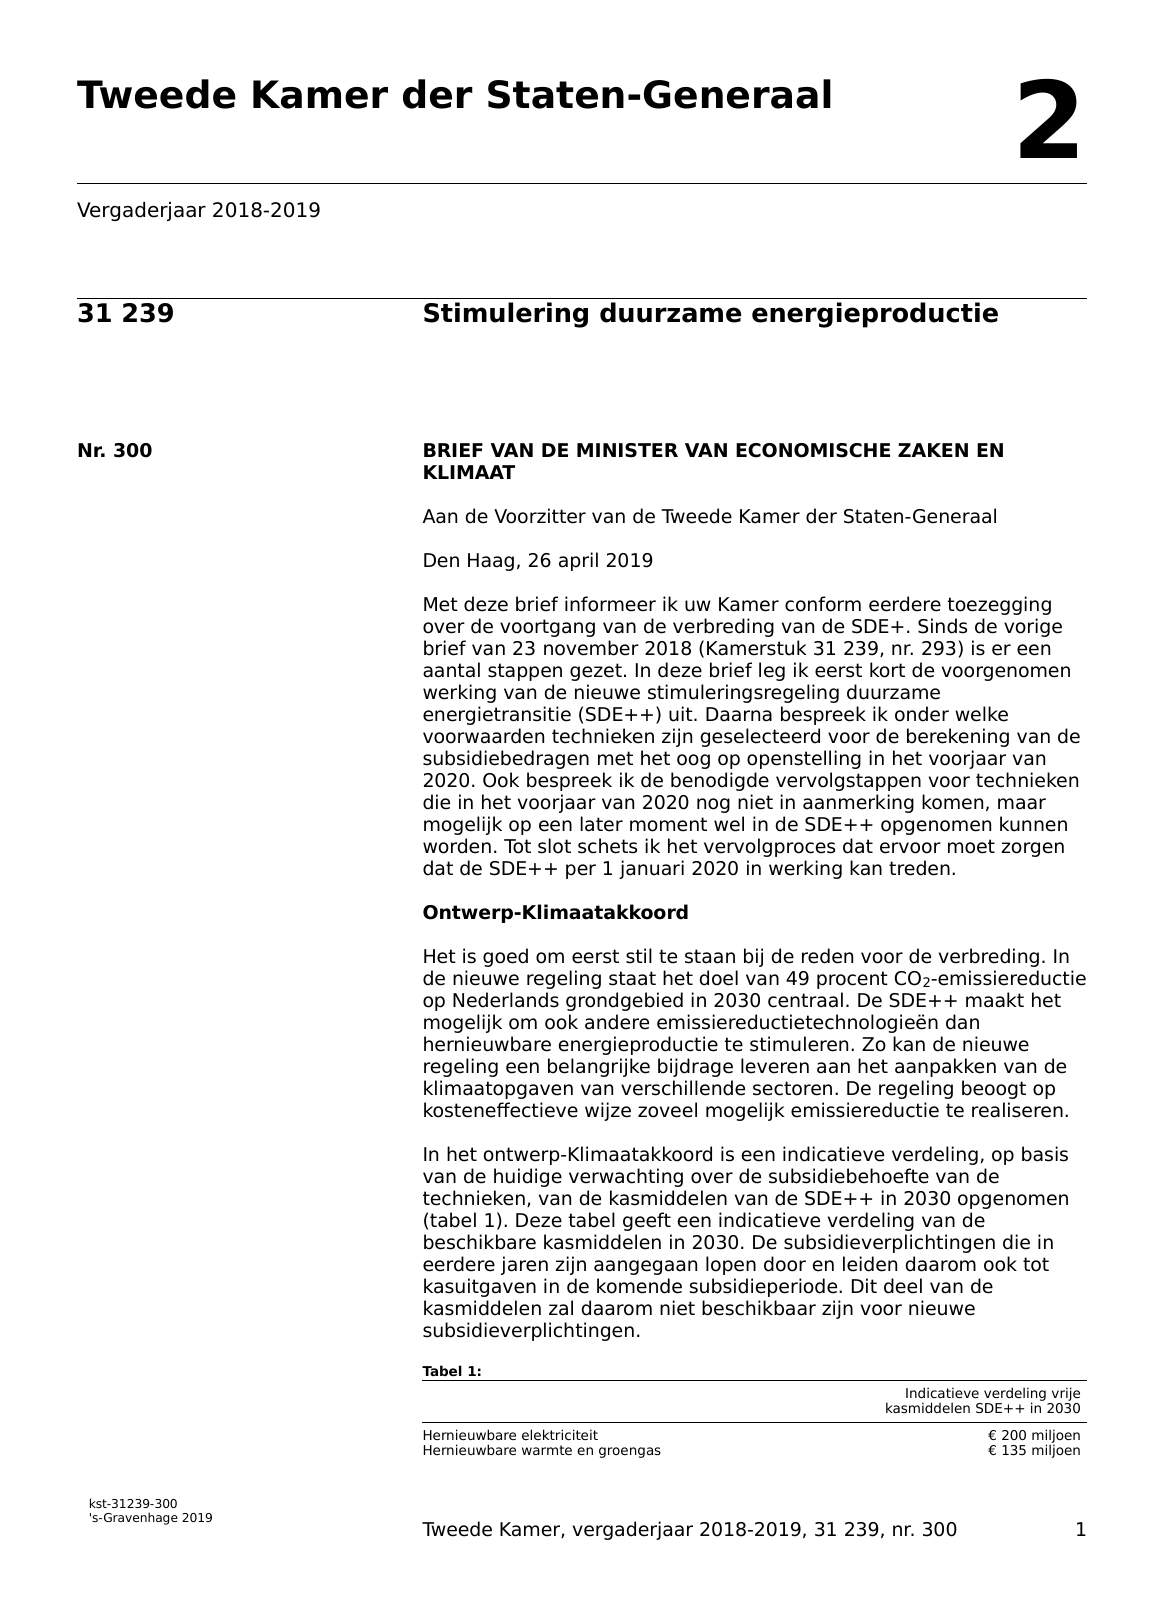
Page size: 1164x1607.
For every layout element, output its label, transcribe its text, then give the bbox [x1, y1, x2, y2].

table_header 2 [886, 59, 1087, 183]
table_cell € 200 miljoen [865, 1423, 1087, 1443]
subtitle Ontwerp-Klimaatakkoord [422, 902, 1087, 924]
subtitle 31 239 Stimulering duurzame energieproductie [77, 299, 1087, 329]
text Aan de Voorzitter van de Tweede Kamer der Staten-Generaal [422, 506, 1087, 528]
text Het is goed om eerst stil te staan bij de reden voor de verbreding. In de nieuwe regeling staat het doel van 49 procent CO2-emissiereductie op Nederlands grondgebied in 2030 centraal. De SDE++ maakt het mogelijk om ook andere emissiereductietechnologieën dan hernieuwbare energieproductie te stimuleren. Zo kan de nieuwe regeling een belangrijke bijdrage leveren aan het aanpakken van de klimaatopgaven van verschillende sectoren. De regeling beoogt op kosteneffectieve wijze zoveel mogelijk emissiereductie te realiseren. [422, 946, 1087, 1122]
text kst-31239-300 [88, 1497, 323, 1511]
table_cell Vergaderjaar 2018-2019 [77, 184, 1087, 298]
text In het ontwerp-Klimaatakkoord is een indicatieve verdeling, op basis van de huidige verwachting over de subsidiebehoefte van de technieken, van de kasmiddelen van de SDE++ in 2030 opgenomen (tabel 1). Deze tabel geeft een indicatieve verdeling van de beschikbare kasmiddelen in 2030. De subsidieverplichtingen die in eerdere jaren zijn aangegaan lopen door en leiden daarom ook tot kasuitgaven in de komende subsidieperiode. Dit deel van de kasmiddelen zal daarom niet beschikbaar zijn voor nieuwe subsidieverplichtingen. [422, 1144, 1087, 1342]
text 's-Gravenhage 2019 [88, 1511, 323, 1525]
text Den Haag, 26 april 2019 [422, 550, 1087, 572]
text Met deze brief informeer ik uw Kamer conform eerdere toezegging over de voortgang van de verbreding van de SDE+. Sinds de vorige brief van 23 november 2018 (Kamerstuk 31 239, nr. 293) is er een aantal stappen gezet. In deze brief leg ik eerst kort de voorgenomen werking van de nieuwe stimuleringsregeling duurzame energietransitie (SDE++) uit. Daarna bespreek ik onder welke voorwaarden technieken zijn geselecteerd voor de berekening van de subsidiebedragen met het oog op openstelling in het voorjaar van 2020. Ook bespreek ik de benodigde vervolgstappen voor technieken die in het voorjaar van 2020 nog niet in aanmerking komen, maar mogelijk op een later moment wel in de SDE++ opgenomen kunnen worden. Tot slot schets ik het vervolgproces dat ervoor moet zorgen dat de SDE++ per 1 januari 2020 in werking kan treden. [422, 594, 1087, 880]
table_cell Hernieuwbare elektriciteit [422, 1423, 865, 1443]
table_header Tabel 1: [422, 1364, 1087, 1380]
subtitle Nr. 300 BRIEF VAN DE MINISTER VAN ECONOMISCHE ZAKEN EN KLIMAAT [77, 440, 1087, 484]
table_cell Hernieuwbare warmte en groengas [422, 1443, 865, 1459]
table_header Tweede Kamer der Staten-Generaal [77, 59, 886, 183]
table_cell Indicatieve verdeling vrije kasmiddelen SDE++ in 2030 [865, 1381, 1087, 1422]
table_cell € 135 miljoen [865, 1443, 1087, 1459]
table_cell [422, 1381, 865, 1422]
